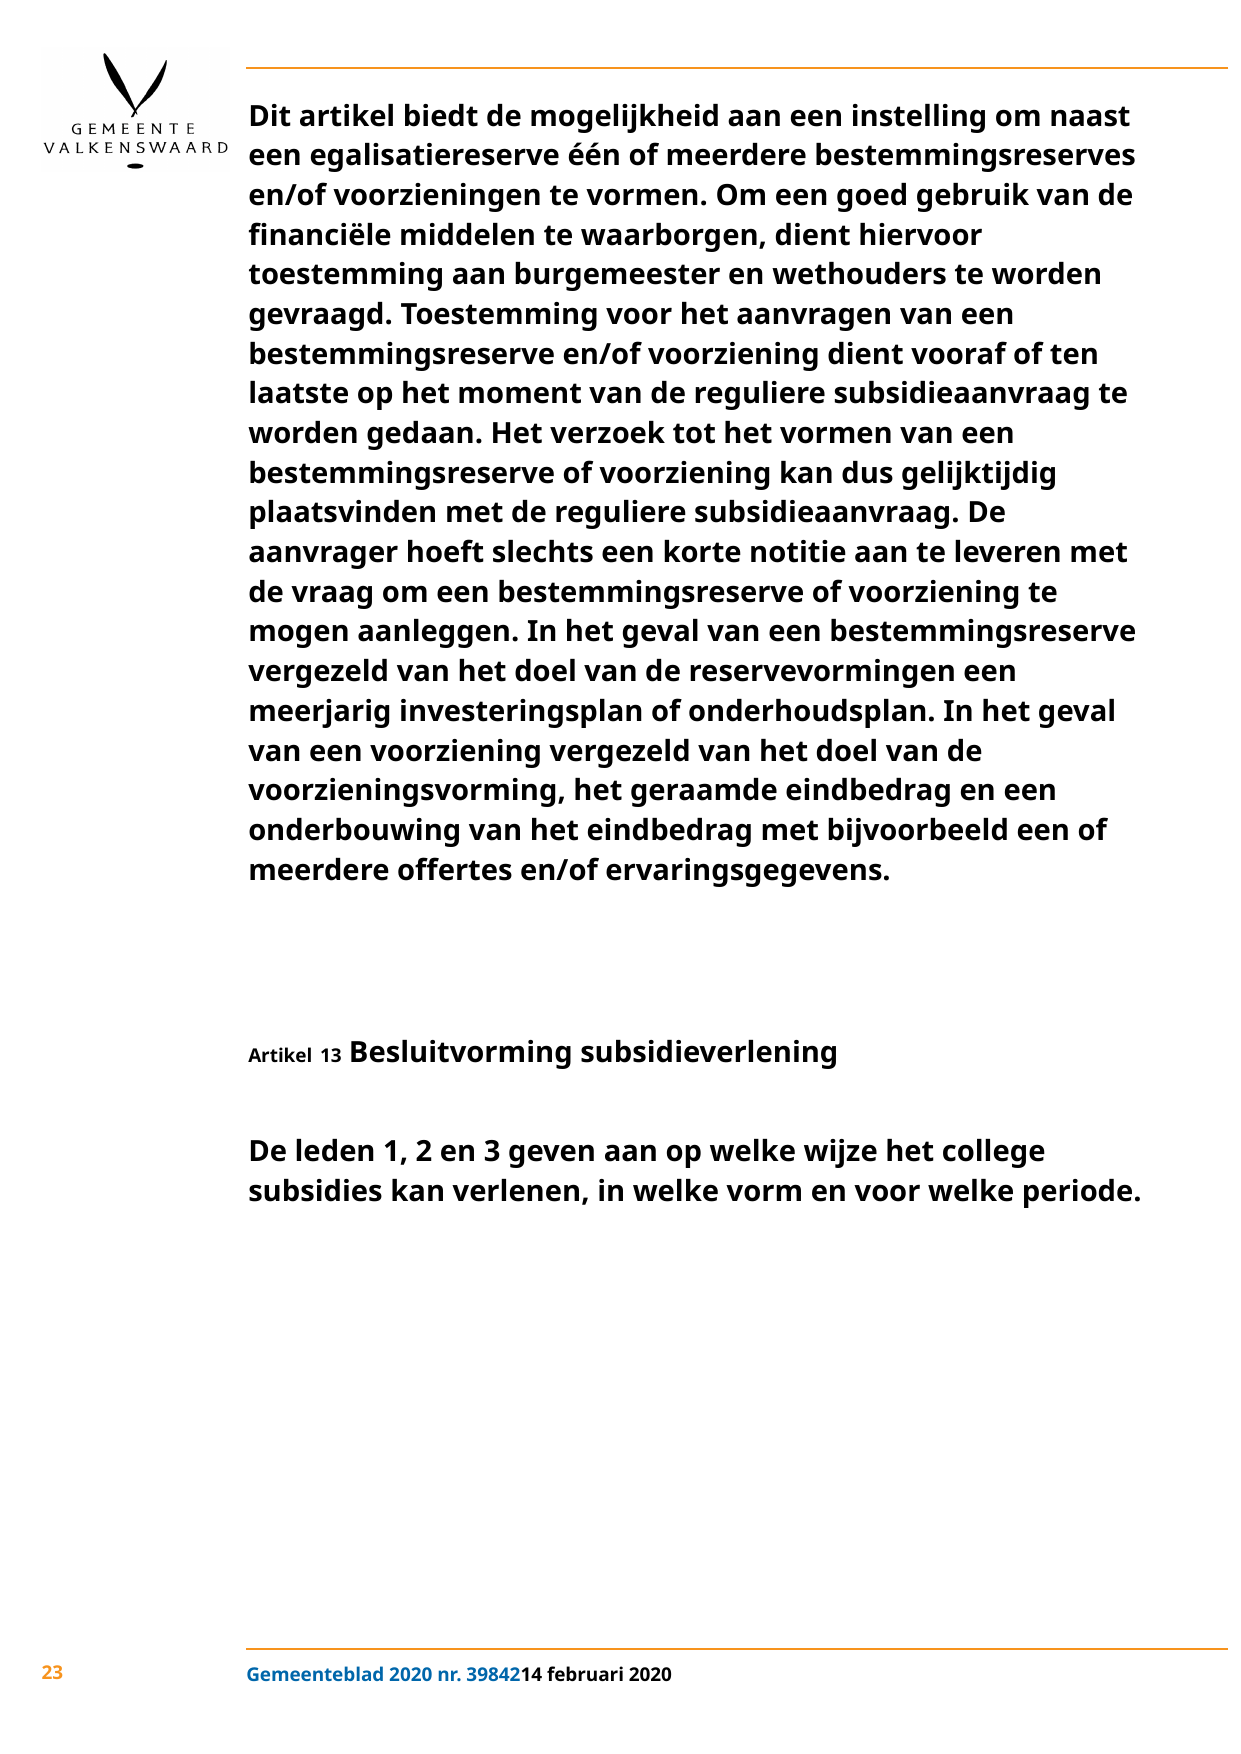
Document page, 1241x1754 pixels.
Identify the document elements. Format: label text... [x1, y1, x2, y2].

picture [41, 47, 231, 172]
text Artikel 13 Besluitvorming subsidieverlening [248, 1032, 1152, 1071]
text De leden 1, 2 en 3 geven aan op welke wijze het college subsidies kan verlenen, in welke vorm en voor welke periode. [248, 1130, 1152, 1209]
text Dit artikel biedt de mogelijkheid aan een instelling om naast een egalisatiereserve één of meerdere bestemmingsreserves en/of voorzieningen te vormen. Om een goed gebruik van de financiële middelen te waarborgen, dient hiervoor toestemming aan burgemeester en wethouders te worden gevraagd. Toestemming voor het aanvragen van een bestemmingsreserve en/of voorziening dient vooraf of ten laatste op het moment van de reguliere subsidieaanvraag te worden gedaan. Het verzoek tot het vormen van een bestemmingsreserve of voorziening kan dus gelijktijdig plaatsvinden met de reguliere subsidieaanvraag. De aanvrager hoeft slechts een korte notitie aan te leveren met de vraag om een bestemmingsreserve of voorziening te mogen aanleggen. In het geval van een bestemmingsreserve vergezeld van het doel van de reservevormingen een meerjarig investeringsplan of onderhoudsplan. In het geval van een voorziening vergezeld van het doel van de voorzieningsvorming, het geraamde eindbedrag en een onderbouwing van het eindbedrag met bijvoorbeeld een of meerdere offertes en/of ervaringsgegevens. [248, 95, 1152, 888]
